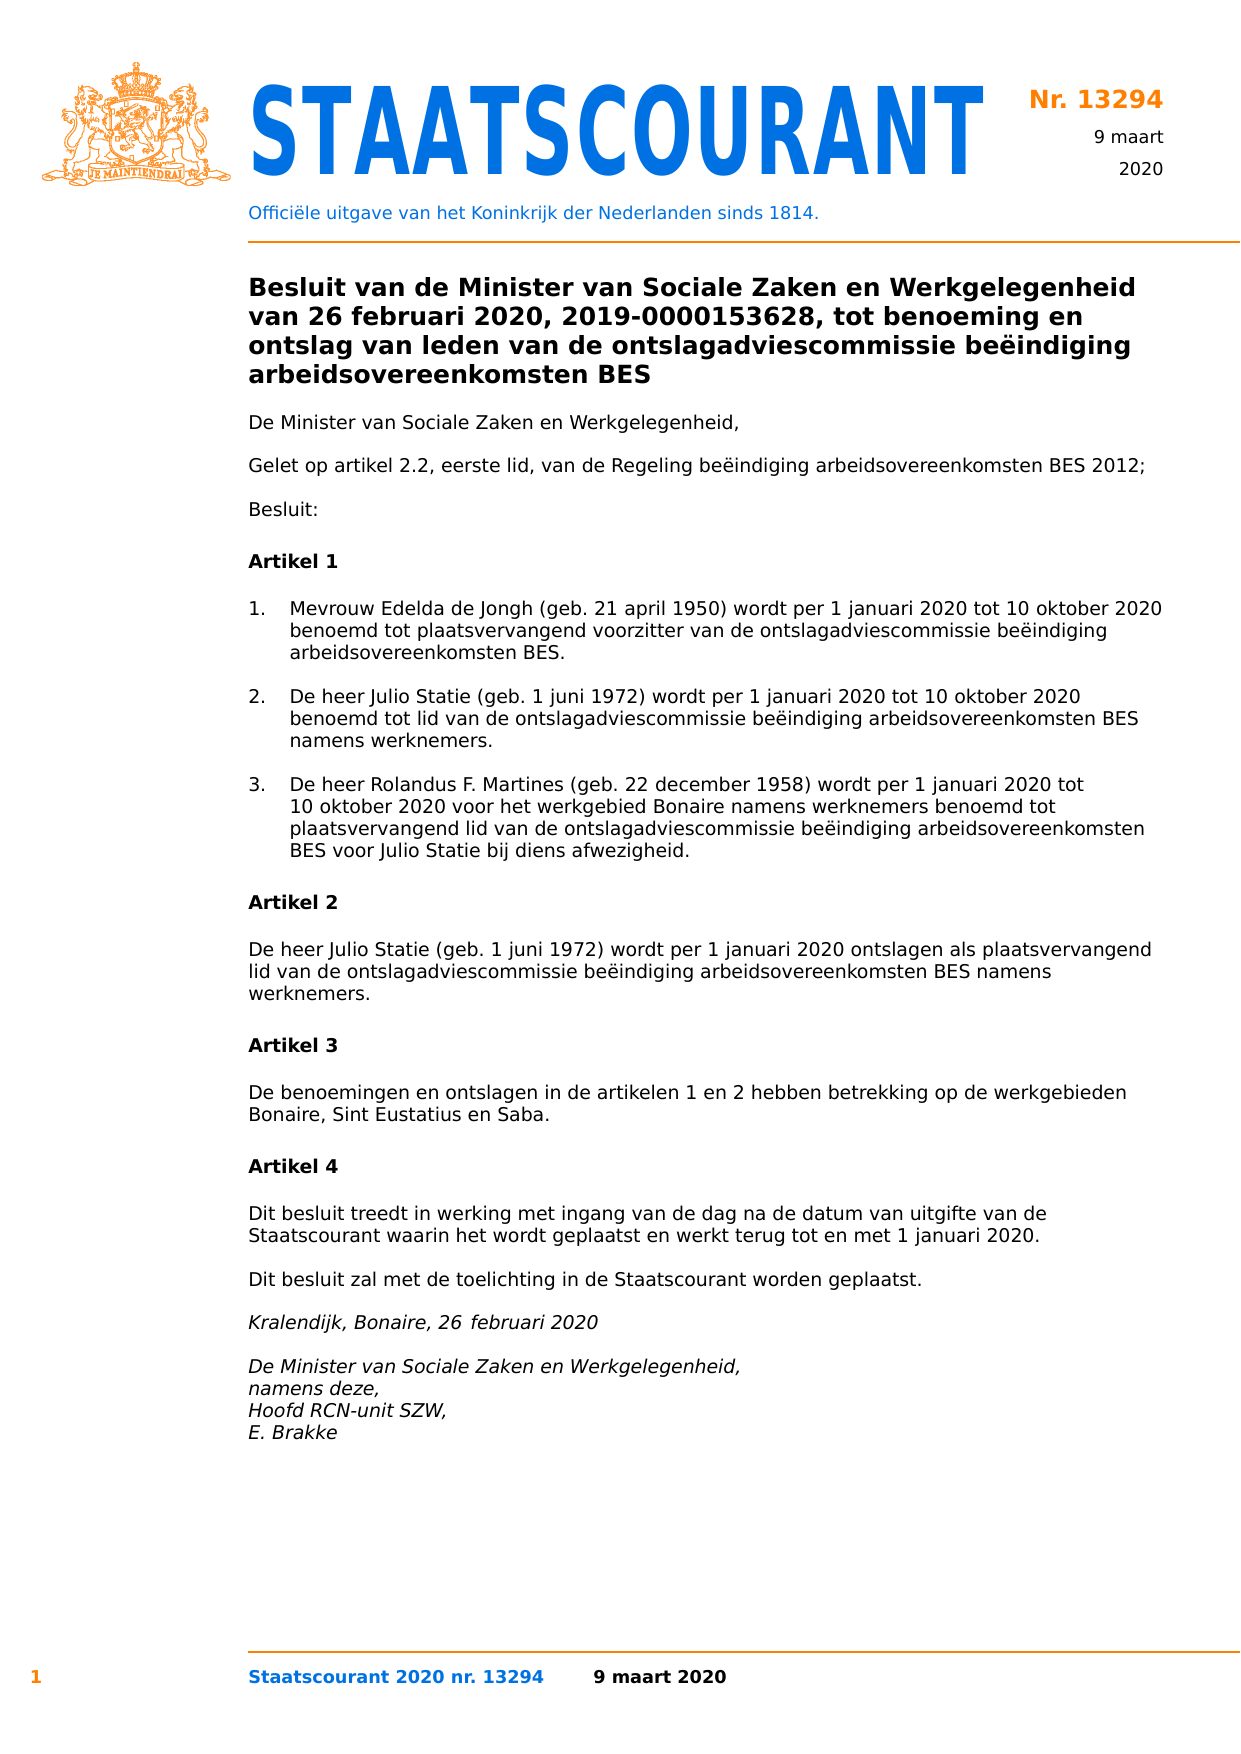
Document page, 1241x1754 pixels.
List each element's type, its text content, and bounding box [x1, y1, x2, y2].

table_cell Officiële uitgave van het Koninkrijk der Nederlanden sinds 1814. [248, 203, 1240, 241]
subtitle Artikel 1 [248, 551, 1163, 573]
table_cell 9 maart [998, 121, 1240, 153]
picture [41, 62, 231, 186]
table_header [25, 62, 248, 241]
text 2. De heer Julio Statie (geb. 1 juni 1972) wordt per 1 januari 2020 tot 10 oktober 2020 benoemd tot lid van de ontslagadviescommissie beëindiging arbeidsovereenkomsten BES namens werknemers. [248, 686, 1163, 752]
subtitle Artikel 3 [248, 1035, 1163, 1057]
text Gelet op artikel 2.2, eerste lid, van de Regeling beëindiging arbeidsovereenkomsten BES 2012; [248, 455, 1163, 477]
subtitle Artikel 4 [248, 1156, 1163, 1178]
subtitle Besluit van de Minister van Sociale Zaken en Werkgelegenheid van 26 februari 2020, 2019-0000153628, tot benoeming en ontslag van leden van de ontslagadviescommissie beëindiging arbeidsovereenkomsten BES [248, 273, 1163, 390]
table_cell 2020 [998, 153, 1240, 203]
text Besluit: [248, 499, 1163, 521]
text De Minister van Sociale Zaken en Werkgelegenheid, namens deze, Hoofd RCN-unit SZW, E. Brakke [248, 1356, 1163, 1444]
text 1. Mevrouw Edelda de Jongh (geb. 21 april 1950) wordt per 1 januari 2020 tot 10 oktober 2020 benoemd tot plaatsvervangend voorzitter van de ontslagadviescommissie beëindiging arbeidsovereenkomsten BES. [248, 598, 1163, 664]
text 3. De heer Rolandus F. Martines (geb. 22 december 1958) wordt per 1 januari 2020 tot 10 oktober 2020 voor het werkgebied Bonaire namens werknemers benoemd tot plaatsvervangend lid van de ontslagadviescommissie beëindiging arbeidsovereenkomsten BES voor Julio Statie bij diens afwezigheid. [248, 774, 1163, 862]
subtitle Artikel 2 [248, 892, 1163, 914]
text Dit besluit treedt in werking met ingang van de dag na de datum van uitgifte van de Staatscourant waarin het wordt geplaatst en werkt terug tot en met 1 januari 2020. [248, 1203, 1163, 1247]
table_header Nr. 13294 [998, 62, 1240, 121]
text De benoemingen en ontslagen in de artikelen 1 en 2 hebben betrekking op de werkgebieden Bonaire, Sint Eustatius en Saba. [248, 1082, 1163, 1126]
text De Minister van Sociale Zaken en Werkgelegenheid, [248, 412, 1163, 433]
text Kralendijk, Bonaire, 26 februari 2020 [248, 1312, 1163, 1334]
table_header STAATSCOURANT [248, 62, 998, 203]
text De heer Julio Statie (geb. 1 juni 1972) wordt per 1 januari 2020 ontslagen als plaatsvervangend lid van de ontslagadviescommissie beëindiging arbeidsovereenkomsten BES namens werknemers. [248, 939, 1163, 1005]
text Dit besluit zal met de toelichting in de Staatscourant worden geplaatst. [248, 1268, 1163, 1290]
